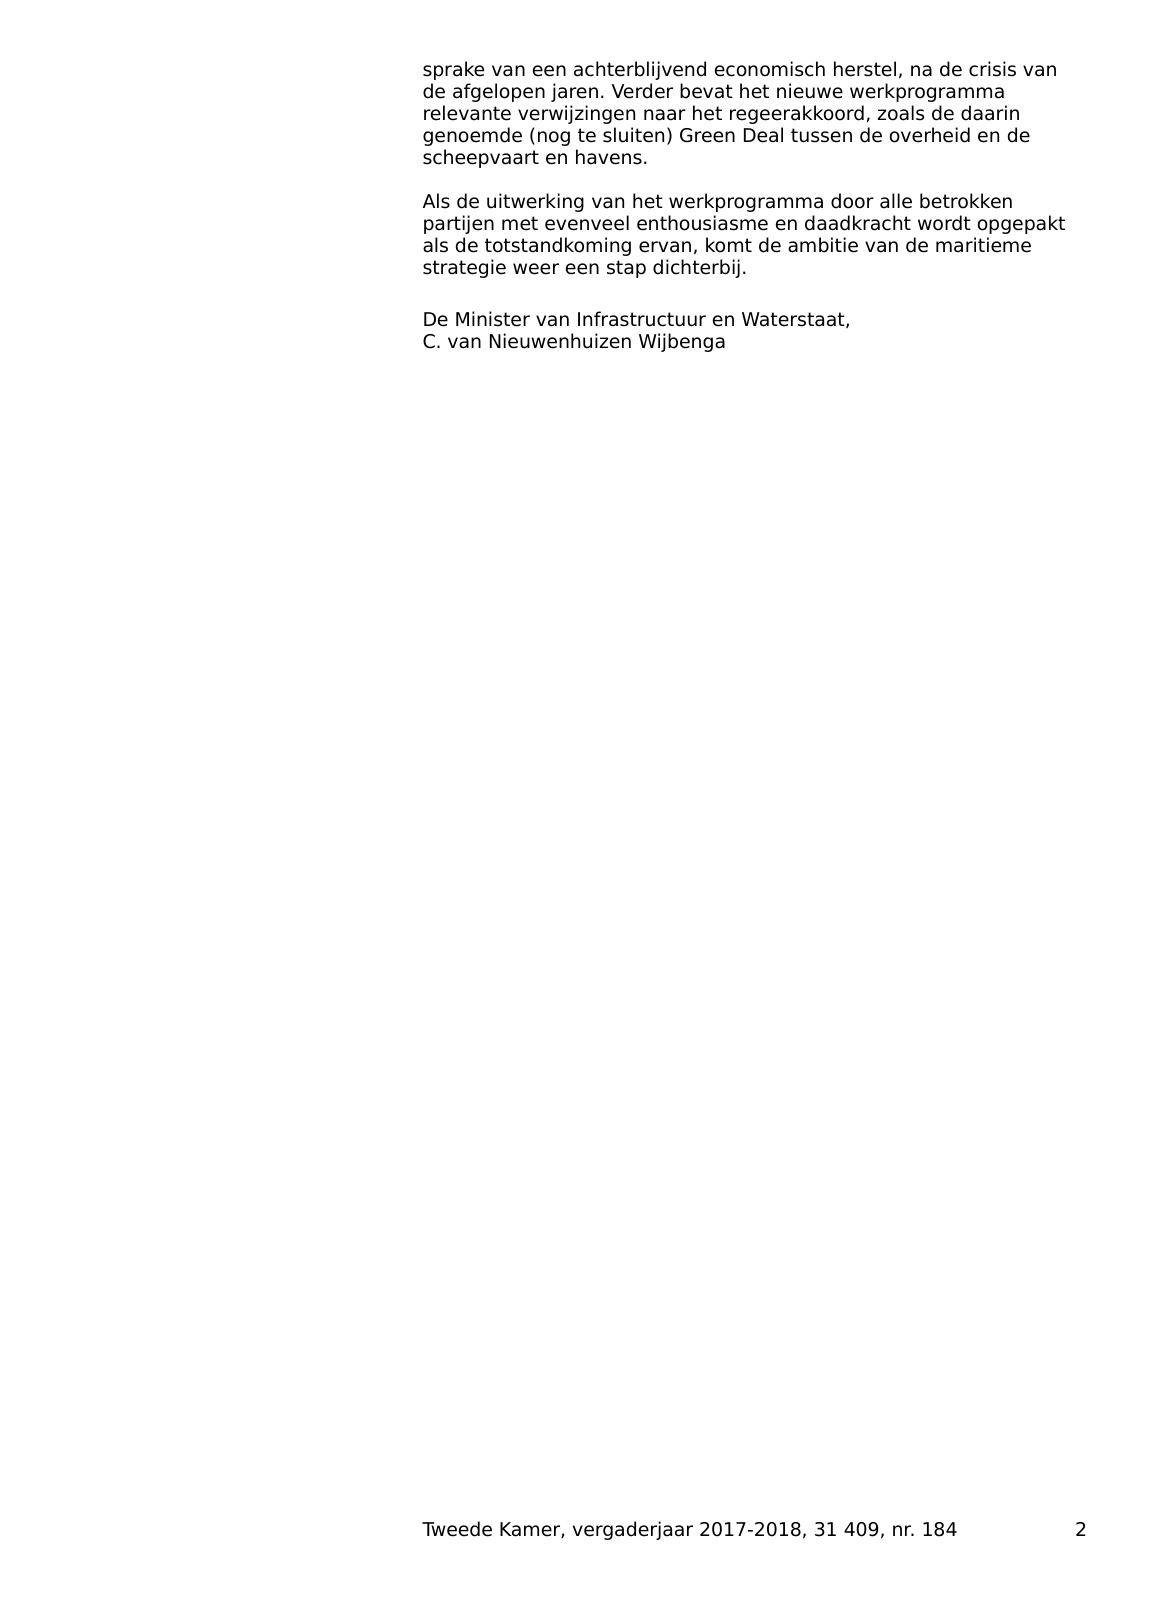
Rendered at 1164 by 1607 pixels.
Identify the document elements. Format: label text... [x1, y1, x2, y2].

text Als de uitwerking van het werkprogramma door alle betrokken partijen met evenveel enthousiasme en daadkracht wordt opgepakt als de totstandkoming ervan, komt de ambitie van de maritieme strategie weer een stap dichterbij. [422, 191, 1087, 279]
text sprake van een achterblijvend economisch herstel, na de crisis van de afgelopen jaren. Verder bevat het nieuwe werkprogramma relevante verwijzingen naar het regeerakkoord, zoals de daarin genoemde (nog te sluiten) Green Deal tussen de overheid en de scheepvaart en havens. [422, 59, 1087, 169]
text De Minister van Infrastructuur en Waterstaat, C. van Nieuwenhuizen Wijbenga [422, 309, 1087, 353]
